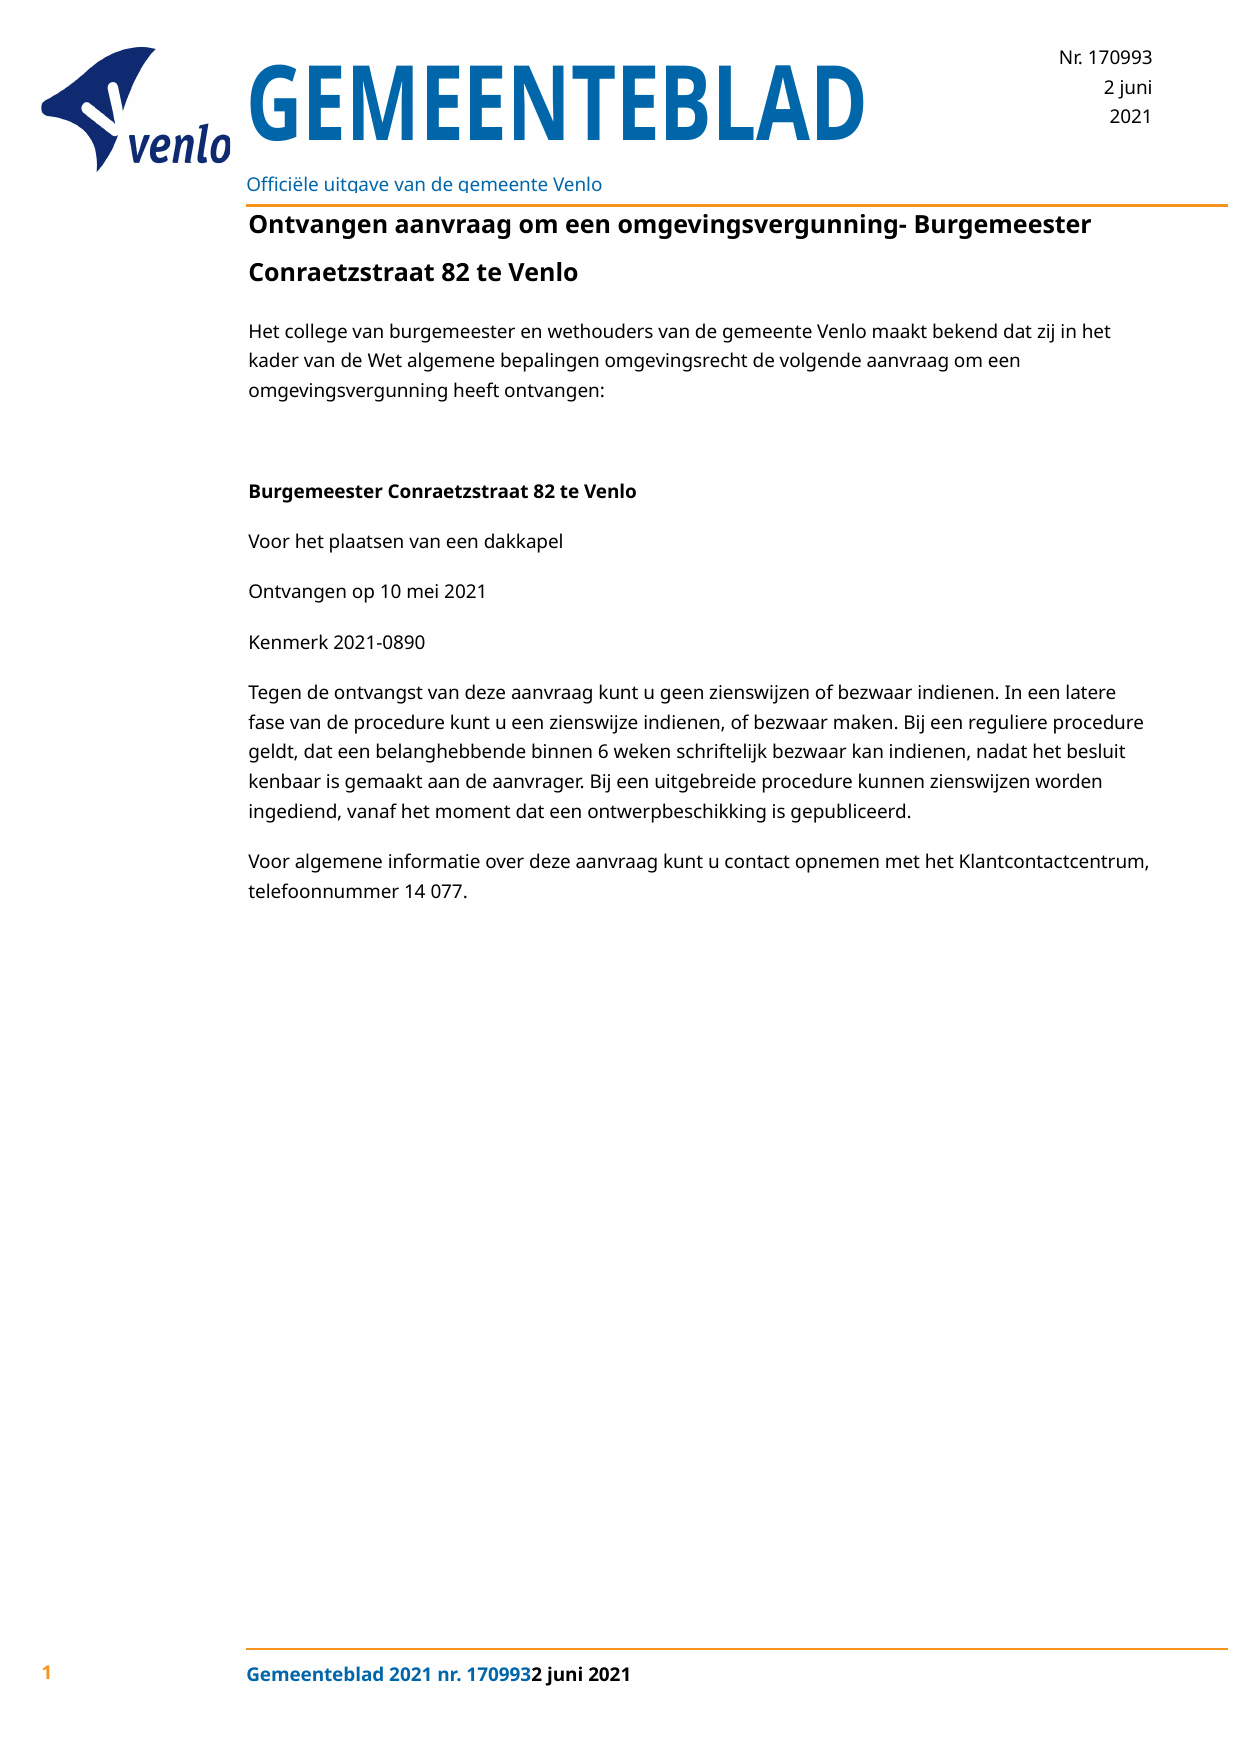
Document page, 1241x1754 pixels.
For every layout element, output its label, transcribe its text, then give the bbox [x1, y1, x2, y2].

text Tegen de ontvangst van deze aanvraag kunt u geen zienswijzen of bezwaar indienen. In een latere fase van de procedure kunt u een zienswijze indienen, of bezwaar maken. Bij een reguliere procedure geldt, dat een belanghebbende binnen 6 weken schriftelijk bezwaar kan indienen, nadat het besluit kenbaar is gemaakt aan de aanvrager. Bij een uitgebreide procedure kunnen zienswijzen worden ingediend, vanaf het moment dat een ontwerpbeschikking is gepubliceerd. [248, 679, 1152, 824]
text Kenmerk 2021-0890 [248, 629, 1152, 655]
text Ontvangen op 10 mei 2021 [248, 579, 1152, 604]
text Voor het plaatsen van een dakkapel [248, 528, 1152, 554]
text Het college van burgemeester en wethouders van de gemeente Venlo maakt bekend dat zij in het kader van de Wet algemene bepalingen omgevingsrecht de volgende aanvraag om een omgevingsvergunning heeft ontvangen: [248, 318, 1152, 403]
text Ontvangen aanvraag om een omgevingsvergunning- Burgemeester Conraetzstraat 82 te Venlo [248, 207, 1152, 288]
text Burgemeester Conraetzstraat 82 te Venlo [248, 478, 1152, 504]
picture [41, 47, 231, 172]
text Voor algemene informatie over deze aanvraag kunt u contact opnemen met het Klantcontactcentrum, telefoonnummer 14 077. [248, 848, 1152, 904]
